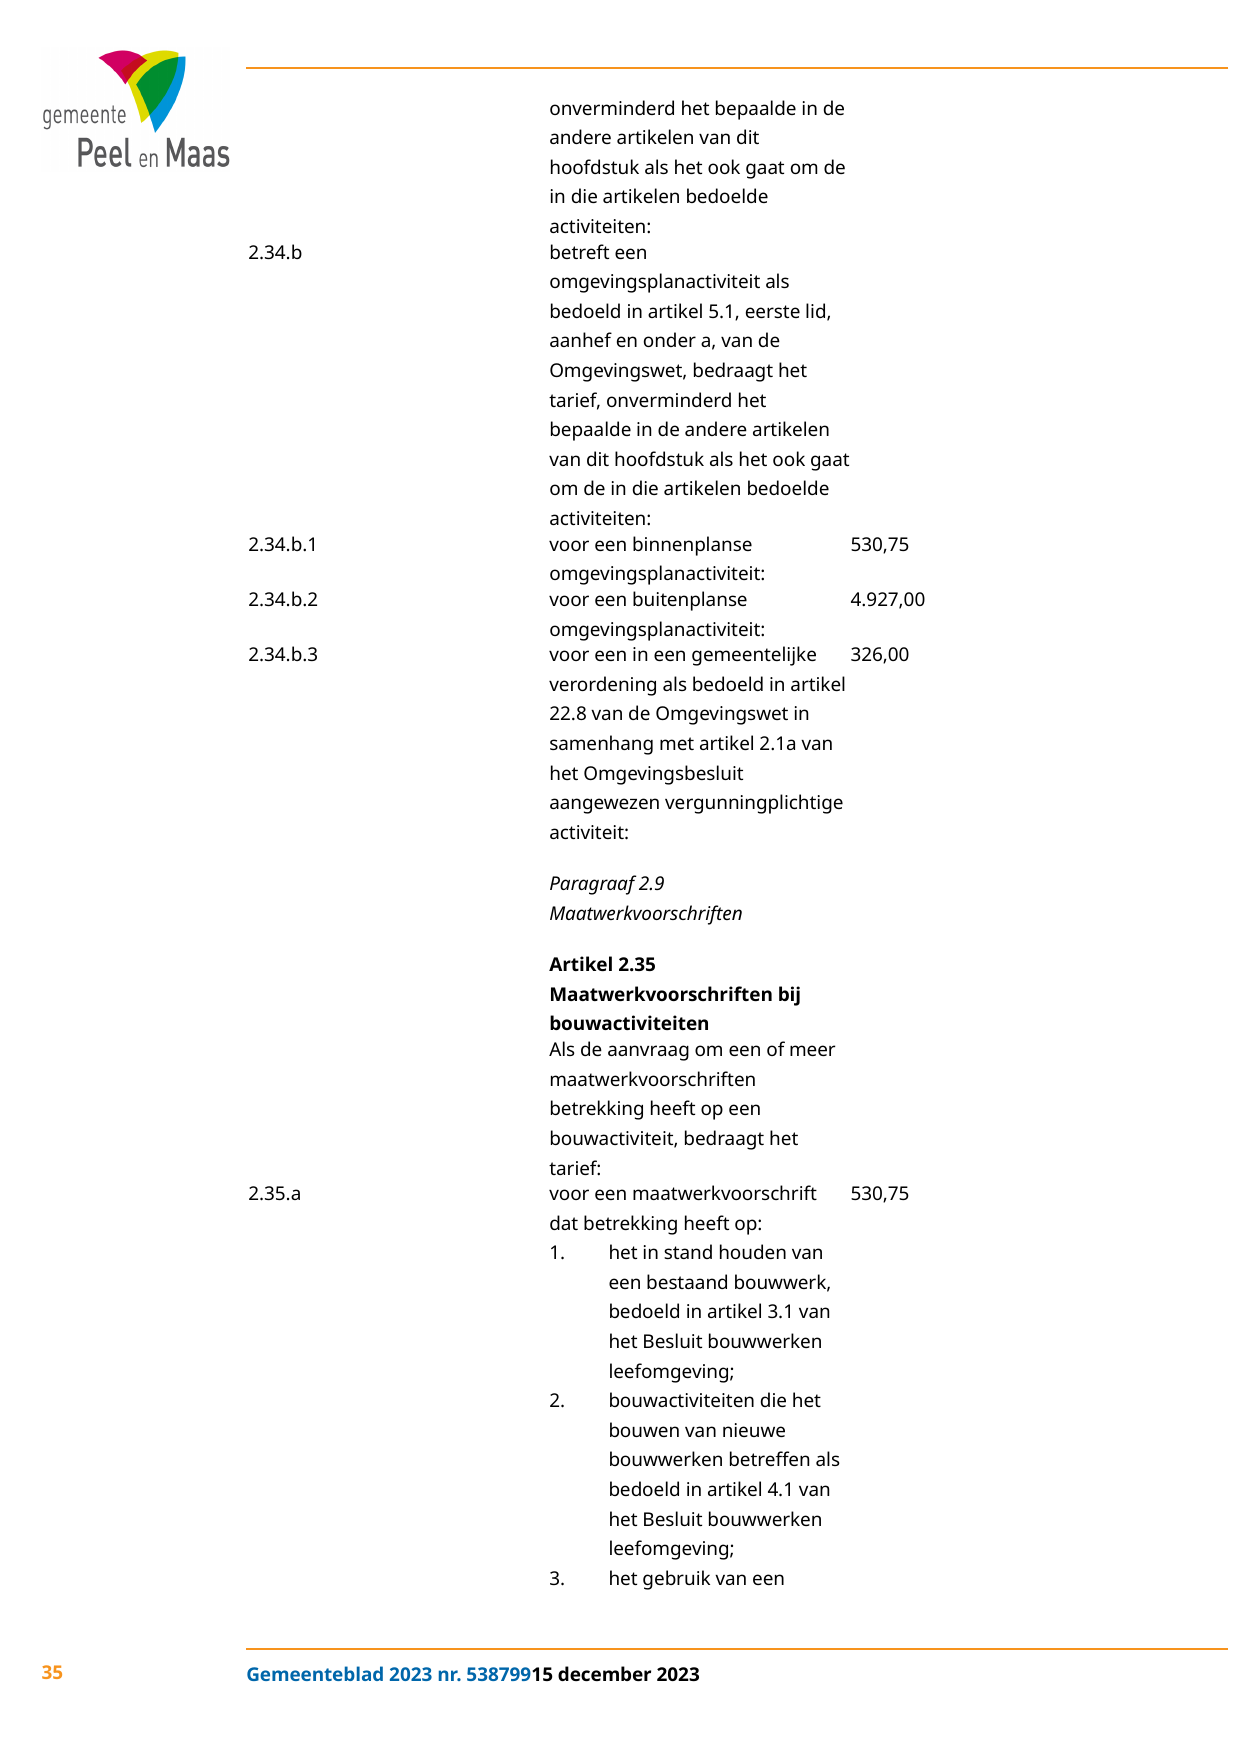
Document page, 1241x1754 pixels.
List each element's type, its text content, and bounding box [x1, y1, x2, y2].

table_cell [248, 845, 549, 870]
table_cell [248, 1036, 549, 1180]
table_cell betreft een omgevingsplanactiviteit als bedoeld in artikel 5.1, eerste lid, aanhef en onder a, van de Omgevingswet, bedraagt het tarief, onverminderd het bepaalde in de andere artikelen van dit hoofdstuk als het ook gaat om de in die artikelen bedoelde activiteiten: [549, 239, 850, 531]
table_cell [248, 926, 549, 951]
table_cell [549, 926, 850, 951]
table_cell voor een buitenplanse omgevingsplanactiviteit: [549, 586, 850, 641]
table_cell 530,75 [850, 1180, 1152, 1591]
table_cell [850, 870, 1152, 926]
table_cell onverminderd het bepaalde in de andere artikelen van dit hoofdstuk als het ook gaat om de in die artikelen bedoelde activiteiten: [549, 95, 850, 239]
table_cell Artikel 2.35 Maatwerkvoorschriften bij bouwactiviteiten [549, 951, 850, 1036]
table_cell [248, 951, 549, 1036]
table_cell Paragraaf 2.9 Maatwerkvoorschriften [549, 870, 850, 926]
table_cell [248, 95, 549, 239]
table_cell voor een in een gemeentelijke verordening als bedoeld in artikel 22.8 van de Omgevingswet in samenhang met artikel 2.1a van het Omgevingsbesluit aangewezen vergunningplichtige activiteit: [549, 641, 850, 845]
table_cell Als de aanvraag om een of meer maatwerkvoorschriften betrekking heeft op een bouwactiviteit, bedraagt het tarief: [549, 1036, 850, 1180]
table_cell 2.34.b.1 [248, 531, 549, 586]
table_cell 2.34.b [248, 239, 549, 531]
table_cell 326,00 [850, 641, 1152, 845]
table_cell 530,75 [850, 531, 1152, 586]
table_cell [850, 845, 1152, 870]
table_cell [850, 239, 1152, 531]
table_cell voor een maatwerkvoorschrift dat betrekking heeft op: het in stand houden van een bestaand bouwwerk, bedoeld in artikel 3.1 van het Besluit bouwwerken leefomgeving; bouwactiviteiten die het bouwen van nieuwe bouwwerken betreffen als bedoeld in artikel 4.1 van het Besluit bouwwerken leefomgeving; het gebruik van een [549, 1180, 850, 1591]
table_cell 2.34.b.2 [248, 586, 549, 641]
table_cell [850, 95, 1152, 239]
picture [41, 47, 231, 172]
table_cell [850, 1036, 1152, 1180]
table_cell [549, 845, 850, 870]
table_cell 4.927,00 [850, 586, 1152, 641]
table_cell 2.34.b.3 [248, 641, 549, 845]
table_cell 2.35.a [248, 1180, 549, 1591]
table_cell voor een binnenplanse omgevingsplanactiviteit: [549, 531, 850, 586]
table_cell [850, 951, 1152, 1036]
table_cell [248, 870, 549, 926]
table_cell [850, 926, 1152, 951]
